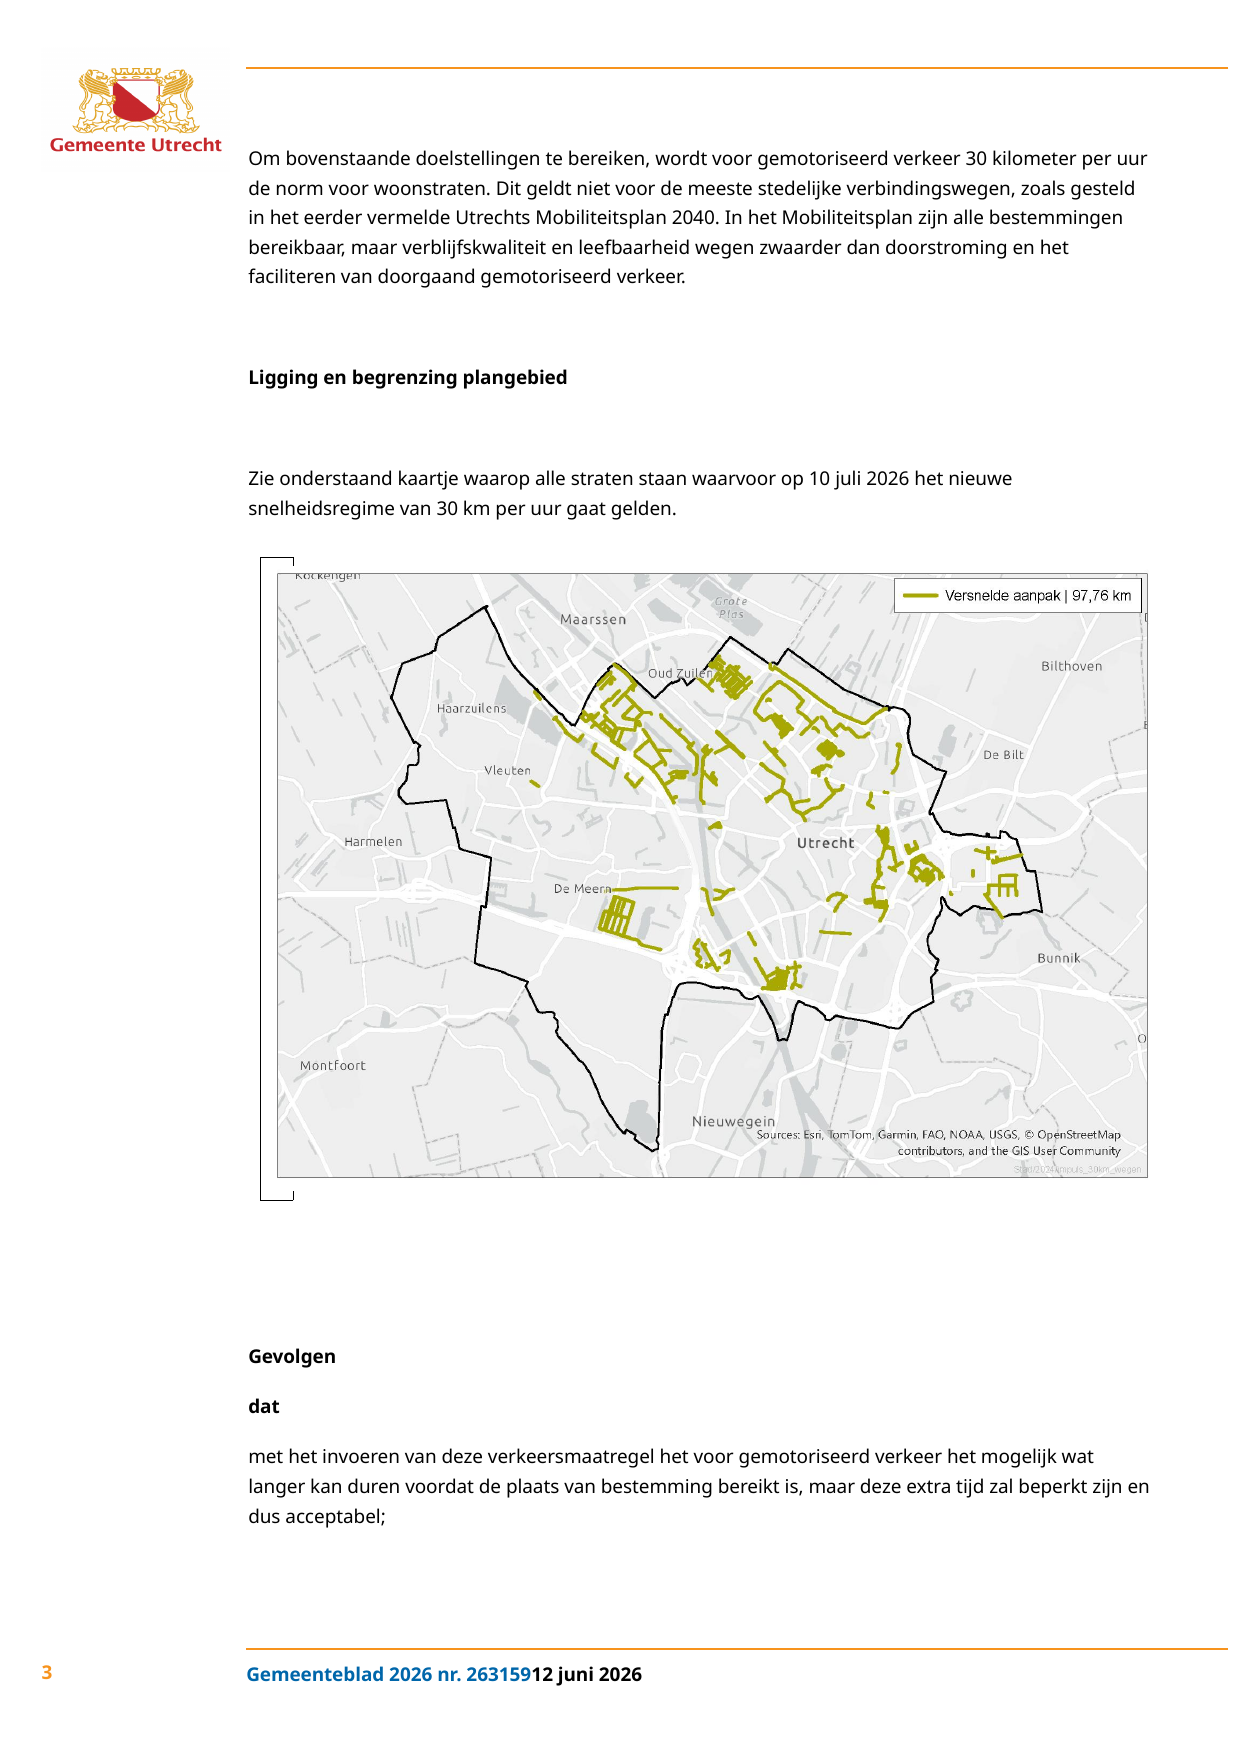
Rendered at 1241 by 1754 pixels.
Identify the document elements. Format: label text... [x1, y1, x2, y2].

text Gevolgen [248, 1343, 1152, 1368]
picture [268, 566, 1156, 1191]
text dat [248, 1393, 1152, 1419]
text Zie onderstaand kaartje waarop alle straten staan waarvoor op 10 juli 2026 het nieuwe snelheidsregime van 30 km per uur gaat gelden. [248, 465, 1152, 521]
text Ligging en begrenzing plangebied [248, 364, 1152, 390]
picture [41, 47, 231, 172]
text met het invoeren van deze verkeersmaatregel het voor gemotoriseerd verkeer het mogelijk wat langer kan duren voordat de plaats van bestemming bereikt is, maar deze extra tijd zal beperkt zijn en dus acceptabel; [248, 1444, 1152, 1528]
text Om bovenstaande doelstellingen te bereiken, wordt voor gemotoriseerd verkeer 30 kilometer per uur de norm voor woonstraten. Dit geldt niet voor de meeste stedelijke verbindingswegen, zoals gesteld in het eerder vermelde Utrechts Mobiliteitsplan 2040. In het Mobiliteitsplan zijn alle bestemmingen bereikbaar, maar verblijfskwaliteit en leefbaarheid wegen zwaarder dan doorstroming en het faciliteren van doorgaand gemotoriseerd verkeer. [248, 145, 1152, 289]
